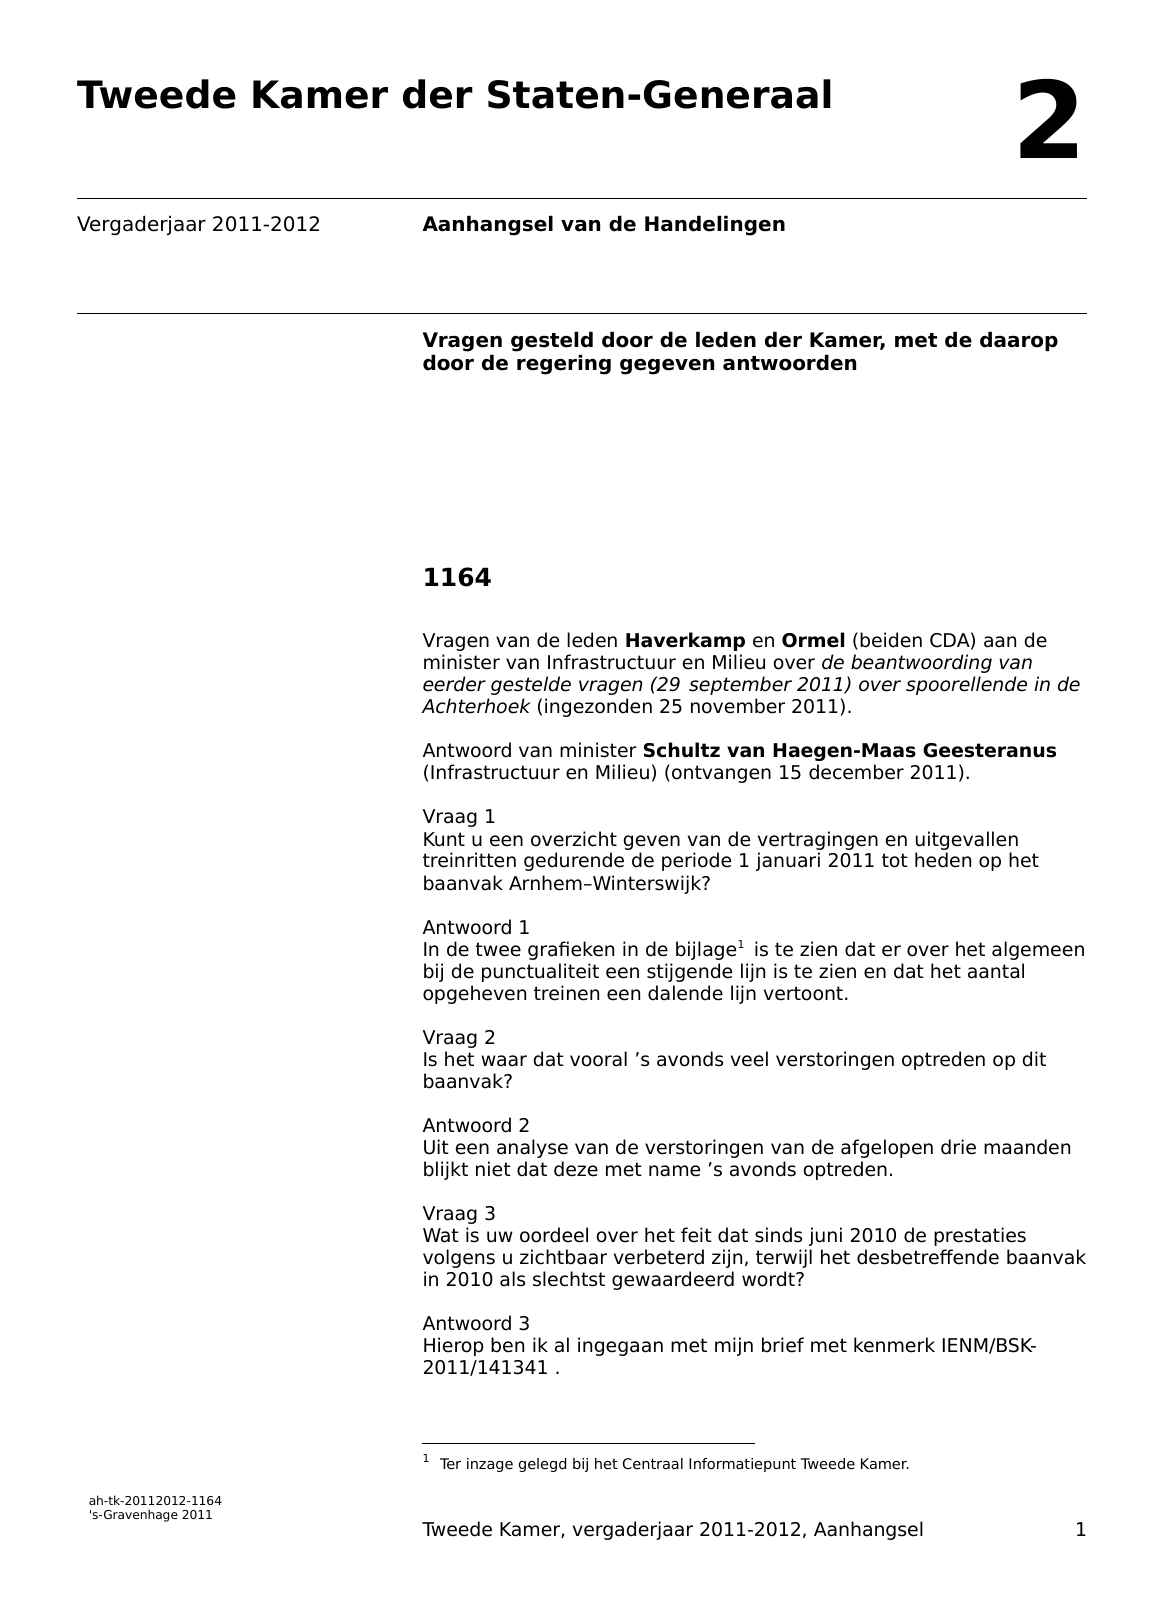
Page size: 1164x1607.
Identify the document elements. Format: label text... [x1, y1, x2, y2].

text 1164 [422, 563, 1087, 592]
text Vraag 1 [422, 806, 1087, 828]
text Wat is uw oordeel over het feit dat sinds juni 2010 de prestaties volgens u zichtbaar verbeterd zijn, terwijl het desbetreffende baanvak in 2010 als slechtst gewaardeerd wordt? [422, 1225, 1087, 1291]
text Hierop ben ik al ingegaan met mijn brief met kenmerk IENM/BSK-2011/141341 . [422, 1335, 1087, 1379]
text Kunt u een overzicht geven van de vertragingen en uitgevallen treinritten gedurende de periode 1 januari 2011 tot heden op het baanvak Arnhem–Winterswijk? [422, 828, 1087, 894]
text Vragen van de leden Haverkamp en Ormel (beiden CDA) aan de minister van Infrastructuur en Milieu over de beantwoording van eerder gestelde vragen (29 september 2011) over spoorellende in de Achterhoek (ingezonden 25 november 2011). [422, 630, 1087, 718]
table_header Tweede Kamer der Staten-Generaal [77, 59, 886, 198]
text Vraag 2 [422, 1027, 1087, 1049]
text Is het waar dat vooral ’s avonds veel verstoringen optreden op dit baanvak? [422, 1049, 1087, 1093]
text Antwoord 2 [422, 1115, 1087, 1137]
table_cell Aanhangsel van de Handelingen [422, 199, 1087, 313]
text Antwoord van minister Schultz van Haegen-Maas Geesteranus (Infrastructuur en Milieu) (ontvangen 15 december 2011). [422, 740, 1087, 784]
text Vraag 3 [422, 1203, 1087, 1225]
table_cell Vragen gesteld door de leden der Kamer, met de daarop door de regering gegeven antwoorden [422, 314, 1087, 375]
text Antwoord 3 [422, 1313, 1087, 1335]
text Ter inzage gelegd bij het Centraal Informatiepunt Tweede Kamer. [422, 1452, 1087, 1474]
text ah-tk-20112012-1164 [88, 1494, 323, 1508]
text In de twee grafieken in de bijlage is te zien dat er over het algemeen bij de punctualiteit een stijgende lijn is te zien en dat het aantal opgeheven treinen een dalende lijn vertoont. [422, 938, 1087, 1004]
table_cell [77, 314, 422, 375]
text 's-Gravenhage 2011 [88, 1508, 323, 1522]
text Antwoord 1 [422, 917, 1087, 938]
text Uit een analyse van de verstoringen van de afgelopen drie maanden blijkt niet dat deze met name ’s avonds optreden. [422, 1137, 1087, 1181]
table_header 2 [886, 59, 1087, 198]
table_cell Vergaderjaar 2011-2012 [77, 199, 422, 313]
